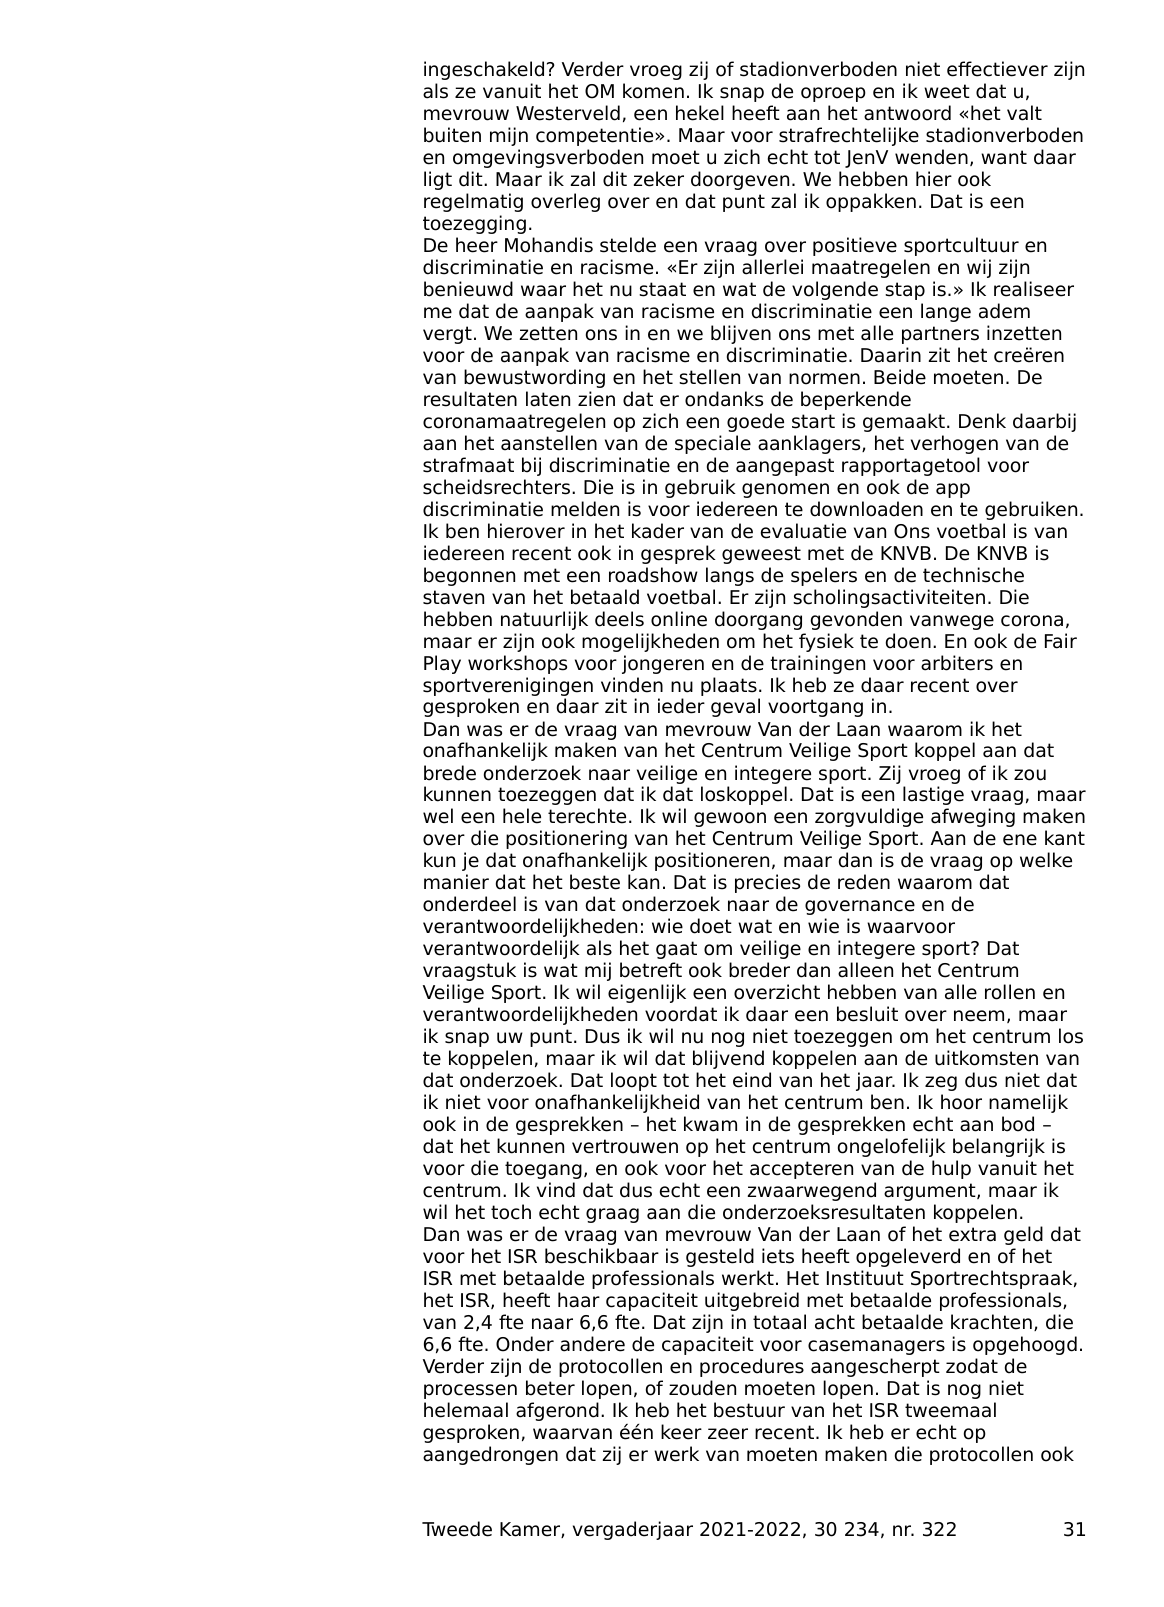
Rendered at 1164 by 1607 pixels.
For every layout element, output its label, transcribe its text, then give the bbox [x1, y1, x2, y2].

text Dan was er de vraag van mevrouw Van der Laan of het extra geld dat voor het ISR beschikbaar is gesteld iets heeft opgeleverd en of het ISR met betaalde professionals werkt. Het Instituut Sportrechtspraak, het ISR, heeft haar capaciteit uitgebreid met betaalde professionals, van 2,4 fte naar 6,6 fte. Dat zijn in totaal acht betaalde krachten, die 6,6 fte. Onder andere de capaciteit voor casemanagers is opgehoogd. Verder zijn de protocollen en procedures aangescherpt zodat de processen beter lopen, of zouden moeten lopen. Dat is nog niet helemaal afgerond. Ik heb het bestuur van het ISR tweemaal gesproken, waarvan één keer zeer recent. Ik heb er echt op aangedrongen dat zij er werk van moeten maken die protocollen ook [422, 1224, 1087, 1466]
text De heer Mohandis stelde een vraag over positieve sportcultuur en discriminatie en racisme. «Er zijn allerlei maatregelen en wij zijn benieuwd waar het nu staat en wat de volgende stap is.» Ik realiseer me dat de aanpak van racisme en discriminatie een lange adem vergt. We zetten ons in en we blijven ons met alle partners inzetten voor de aanpak van racisme en discriminatie. Daarin zit het creëren van bewustwording en het stellen van normen. Beide moeten. De resultaten laten zien dat er ondanks de beperkende coronamaatregelen op zich een goede start is gemaakt. Denk daarbij aan het aanstellen van de speciale aanklagers, het verhogen van de strafmaat bij discriminatie en de aangepast rapportagetool voor scheidsrechters. Die is in gebruik genomen en ook de app discriminatie melden is voor iedereen te downloaden en te gebruiken. [422, 235, 1087, 521]
text Ik ben hierover in het kader van de evaluatie van Ons voetbal is van iedereen recent ook in gesprek geweest met de KNVB. De KNVB is begonnen met een roadshow langs de spelers en de technische staven van het betaald voetbal. Er zijn scholingsactiviteiten. Die hebben natuurlijk deels online doorgang gevonden vanwege corona, maar er zijn ook mogelijkheden om het fysiek te doen. En ook de Fair Play workshops voor jongeren en de trainingen voor arbiters en sportverenigingen vinden nu plaats. Ik heb ze daar recent over gesproken en daar zit in ieder geval voortgang in. [422, 521, 1087, 718]
text ingeschakeld? Verder vroeg zij of stadionverboden niet effectiever zijn als ze vanuit het OM komen. Ik snap de oproep en ik weet dat u, mevrouw Westerveld, een hekel heeft aan het antwoord «het valt buiten mijn competentie». Maar voor strafrechtelijke stadionverboden en omgevingsverboden moet u zich echt tot JenV wenden, want daar ligt dit. Maar ik zal dit zeker doorgeven. We hebben hier ook regelmatig overleg over en dat punt zal ik oppakken. Dat is een toezegging. [422, 59, 1087, 235]
text Dan was er de vraag van mevrouw Van der Laan waarom ik het onafhankelijk maken van het Centrum Veilige Sport koppel aan dat brede onderzoek naar veilige en integere sport. Zij vroeg of ik zou kunnen toezeggen dat ik dat loskoppel. Dat is een lastige vraag, maar wel een hele terechte. Ik wil gewoon een zorgvuldige afweging maken over die positionering van het Centrum Veilige Sport. Aan de ene kant kun je dat onafhankelijk positioneren, maar dan is de vraag op welke manier dat het beste kan. Dat is precies de reden waarom dat onderdeel is van dat onderzoek naar de governance en de verantwoordelijkheden: wie doet wat en wie is waarvoor verantwoordelijk als het gaat om veilige en integere sport? Dat vraagstuk is wat mij betreft ook breder dan alleen het Centrum Veilige Sport. Ik wil eigenlijk een overzicht hebben van alle rollen en verantwoordelijkheden voordat ik daar een besluit over neem, maar ik snap uw punt. Dus ik wil nu nog niet toezeggen om het centrum los te koppelen, maar ik wil dat blijvend koppelen aan de uitkomsten van dat onderzoek. Dat loopt tot het eind van het jaar. Ik zeg dus niet dat ik niet voor onafhankelijkheid van het centrum ben. Ik hoor namelijk ook in de gesprekken – het kwam in de gesprekken echt aan bod – dat het kunnen vertrouwen op het centrum ongelofelijk belangrijk is voor die toegang, en ook voor het accepteren van de hulp vanuit het centrum. Ik vind dat dus echt een zwaarwegend argument, maar ik wil het toch echt graag aan die onderzoeksresultaten koppelen. [422, 718, 1087, 1224]
